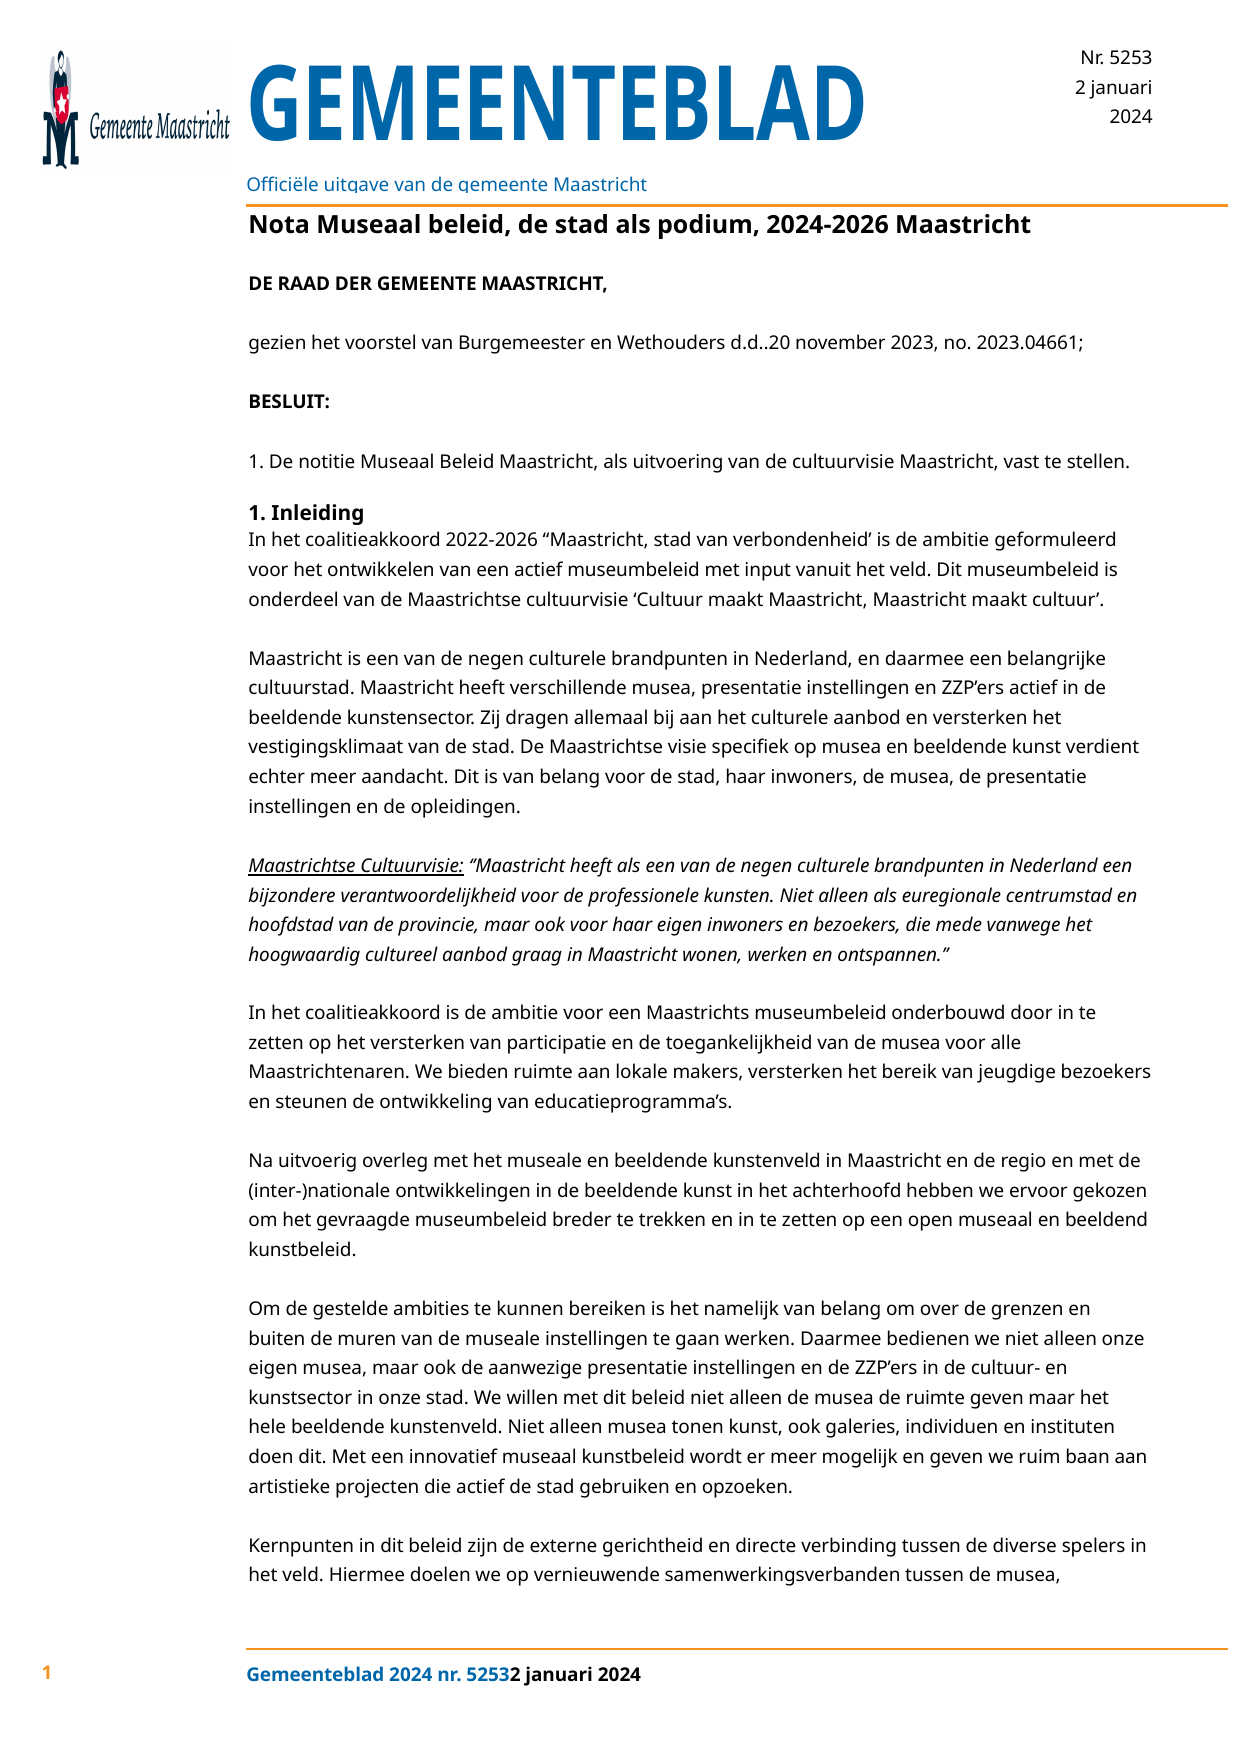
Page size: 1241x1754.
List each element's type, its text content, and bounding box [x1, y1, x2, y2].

text Maastricht is een van de negen culturele brandpunten in Nederland, en daarmee een belangrijke cultuurstad. Maastricht heeft verschillende musea, presentatie instellingen en ZZP’ers actief in de beeldende kunstensector. Zij dragen allemaal bij aan het culturele aanbod en versterken het vestigingsklimaat van de stad. De Maastrichtse visie specifiek op musea en beeldende kunst verdient echter meer aandacht. Dit is van belang voor de stad, haar inwoners, de musea, de presentatie instellingen en de opleidingen. [248, 645, 1152, 819]
table_header Maastrichtse Cultuurvisie: ‘’Maastricht heeft als een van de negen culturele brandpunten in Nederland een bijzondere verantwoordelijkheid voor de professionele kunsten. Niet alleen als euregionale centrumstad en hoofdstad van de provincie, maar ook voor haar eigen inwoners en bezoekers, die mede vanwege het hoogwaardig cultureel aanbod graag in Maastricht wonen, werken en ontspannen.’’ [248, 852, 1152, 967]
text Kernpunten in dit beleid zijn de externe gerichtheid en directe verbinding tussen de diverse spelers in het veld. Hiermee doelen we op vernieuwende samenwerkingsverbanden tussen de musea, [248, 1532, 1152, 1587]
picture [41, 47, 231, 172]
text Nota Museaal beleid, de stad als podium, 2024-2026 Maastricht [248, 207, 1152, 241]
text Om de gestelde ambities te kunnen bereiken is het namelijk van belang om over de grenzen en buiten de muren van de museale instellingen te gaan werken. Daarmee bedienen we niet alleen onze eigen musea, maar ook de aanwezige presentatie instellingen en de ZZP’ers in de cultuur- en kunstsector in onze stad. We willen met dit beleid niet alleen de musea de ruimte geven maar het hele beeldende kunstenveld. Niet alleen musea tonen kunst, ook galeries, individuen en instituten doen dit. Met een innovatief museaal kunstbeleid wordt er meer mogelijk en geven we ruim baan aan artistieke projecten die actief de stad gebruiken en opzoeken. [248, 1295, 1152, 1498]
text 1. Inleiding [248, 498, 1152, 527]
text DE RAAD DER GEMEENTE MAASTRICHT, [248, 270, 1152, 296]
text In het coalitieakkoord is de ambitie voor een Maastrichts museumbeleid onderbouwd door in te zetten op het versterken van participatie en de toegankelijkheid van de musea voor alle Maastrichtenaren. We bieden ruimte aan lokale makers, versterken het bereik van jeugdige bezoekers en steunen de ontwikkeling van educatieprogramma’s. [248, 999, 1152, 1114]
text gezien het voorstel van Burgemeester en Wethouders d.d..20 november 2023, no. 2023.04661; [248, 329, 1152, 355]
text BESLUIT: [248, 389, 1152, 414]
text Na uitvoerig overleg met het museale en beeldende kunstenveld in Maastricht en de regio en met de (inter-)nationale ontwikkelingen in de beeldende kunst in het achterhoofd hebben we ervoor gekozen om het gevraagde museumbeleid breder te trekken en in te zetten op een open museaal en beeldend kunstbeleid. [248, 1147, 1152, 1262]
text 1. De notitie Museaal Beleid Maastricht, als uitvoering van de cultuurvisie Maastricht, vast te stellen. [248, 448, 1152, 473]
text In het coalitieakkoord 2022-2026 “Maastricht, stad van verbondenheid’ is de ambitie geformuleerd voor het ontwikkelen van een actief museumbeleid met input vanuit het veld. Dit museumbeleid is onderdeel van de Maastrichtse cultuurvisie ‘Cultuur maakt Maastricht, Maastricht maakt cultuur’. [248, 527, 1152, 612]
